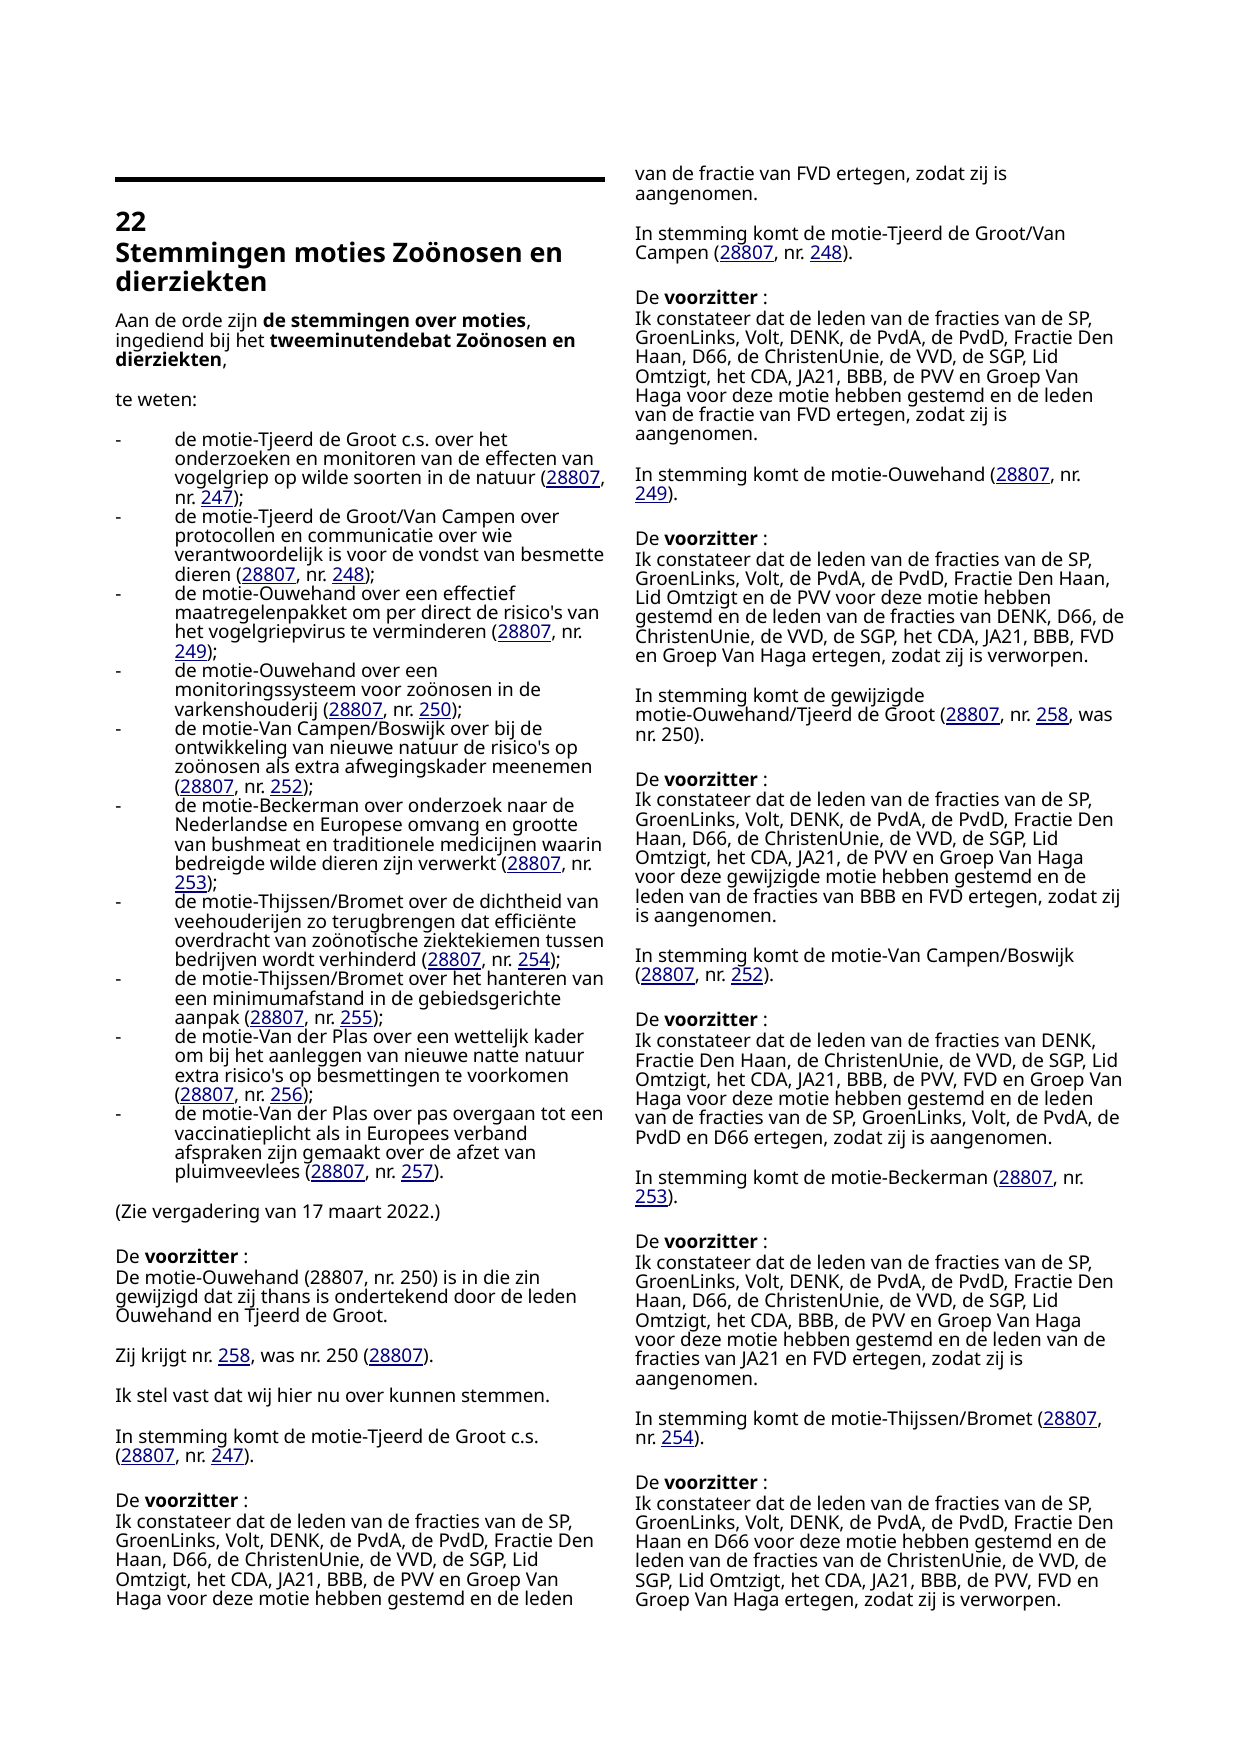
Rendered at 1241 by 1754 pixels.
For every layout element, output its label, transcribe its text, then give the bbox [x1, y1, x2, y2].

text Zij krijgt nr. 258, was nr. 250 (28807). [115, 1347, 605, 1367]
text Aan de orde zijn de stemmingen over moties, ingediend bij het tweeminutendebat Zoönosen en dierziekten, [115, 312, 605, 370]
text De voorzitter : [635, 1228, 1125, 1254]
text De voorzitter : [635, 1469, 1125, 1495]
text In stemming komt de gewijzigde motie-Ouwehand/Tjeerd de Groot (28807, nr. 258, was nr. 250). [635, 687, 1125, 745]
list de motie-Thijssen/Bromet over het hanteren van een minimumafstand in de gebiedsgerichte aanpak (28807, nr. 255); [115, 970, 605, 1028]
text In stemming komt de motie-Tjeerd de Groot c.s. (28807, nr. 247). [115, 1428, 605, 1466]
text In stemming komt de motie-Thijssen/Bromet (28807, nr. 254). [635, 1409, 1125, 1448]
text In stemming komt de motie-Tjeerd de Groot/Van Campen (28807, nr. 248). [635, 225, 1125, 263]
text De voorzitter : [635, 1007, 1125, 1032]
text De motie-Ouwehand (28807, nr. 250) is in die zin gewijzigd dat zij thans is ondertekend door de leden Ouwehand en Tjeerd de Groot. [115, 1269, 605, 1327]
list de motie-Van der Plas over een wettelijk kader om bij het aanleggen van nieuwe natte natuur extra risico's op besmettingen te voorkomen (28807, nr. 256); [115, 1028, 605, 1105]
text Ik constateer dat de leden van de fracties van de SP, GroenLinks, Volt, DENK, de PvdA, de PvdD, Fractie Den Haan, D66, de ChristenUnie, de VVD, de SGP, Lid Omtzigt, het CDA, JA21, de PVV en Groep Van Haga voor deze gewijzigde motie hebben gestemd en de leden van de fracties van BBB en FVD ertegen, zodat zij is aangenomen. [635, 791, 1125, 926]
text De voorzitter : [635, 284, 1125, 310]
list de motie-Van der Plas over pas overgaan tot een vaccinatieplicht als in Europees verband afspraken zijn gemaakt over de afzet van pluimveevlees (28807, nr. 257). [115, 1105, 605, 1182]
list de motie-Van Campen/Boswijk over bij de ontwikkeling van nieuwe natuur de risico's op zoönosen als extra afwegingskader meenemen (28807, nr. 252); [115, 720, 605, 797]
text te weten: [115, 391, 605, 410]
text In stemming komt de motie-Beckerman (28807, nr. 253). [635, 1169, 1125, 1207]
text Ik constateer dat de leden van de fracties van DENK, Fractie Den Haan, de ChristenUnie, de VVD, de SGP, Lid Omtzigt, het CDA, JA21, BBB, de PVV, FVD en Groep Van Haga voor deze motie hebben gestemd en de leden van de fracties van de SP, GroenLinks, Volt, de PvdA, de PvdD en D66 ertegen, zodat zij is aangenomen. [635, 1032, 1125, 1148]
text In stemming komt de motie-Van Campen/Boswijk (28807, nr. 252). [635, 947, 1125, 986]
text Ik constateer dat de leden van de fracties van de SP, GroenLinks, Volt, DENK, de PvdA, de PvdD, Fractie Den Haan, D66, de ChristenUnie, de VVD, de SGP, Lid Omtzigt, het CDA, JA21, BBB, de PVV en Groep Van Haga voor deze motie hebben gestemd en de leden van de fractie van FVD ertegen, zodat zij is aangenomen. [635, 310, 1125, 445]
list de motie-Ouwehand over een monitoringssysteem voor zoönosen in de varkenshouderij (28807, nr. 250); [115, 662, 605, 720]
text (Zie vergadering van 17 maart 2022.) [115, 1203, 605, 1222]
list de motie-Ouwehand over een effectief maatregelenpakket om per direct de risico's van het vogelgriepvirus te verminderen (28807, nr. 249); [115, 585, 605, 662]
text Ik stel vast dat wij hier nu over kunnen stemmen. [115, 1387, 605, 1407]
text De voorzitter : [635, 766, 1125, 791]
text 22 [115, 203, 605, 239]
text Ik constateer dat de leden van de fracties van de SP, GroenLinks, Volt, DENK, de PvdA, de PvdD, Fractie Den Haan en D66 voor deze motie hebben gestemd en de leden van de fracties van de ChristenUnie, de VVD, de SGP, Lid Omtzigt, het CDA, JA21, BBB, de PVV, FVD en Groep Van Haga ertegen, zodat zij is verworpen. [635, 1495, 1125, 1610]
list de motie-Tjeerd de Groot c.s. over het onderzoeken en monitoren van de effecten van vogelgriep op wilde soorten in de natuur (28807, nr. 247); [115, 431, 605, 508]
text Ik constateer dat de leden van de fracties van de SP, GroenLinks, Volt, DENK, de PvdA, de PvdD, Fractie Den Haan, D66, de ChristenUnie, de VVD, de SGP, Lid Omtzigt, het CDA, JA21, BBB, de PVV en Groep Van Haga voor deze motie hebben gestemd en de leden [115, 1513, 605, 1609]
text In stemming komt de motie-Ouwehand (28807, nr. 249). [635, 466, 1125, 504]
list de motie-Beckerman over onderzoek naar de Nederlandse en Europese omvang en grootte van bushmeat en traditionele medicijnen waarin bedreigde wilde dieren zijn verwerkt (28807, nr. 253); [115, 797, 605, 893]
text De voorzitter : [115, 1243, 605, 1269]
list de motie-Thijssen/Bromet over de dichtheid van veehouderijen zo terugbrengen dat efficiënte overdracht van zoönotische ziektekiemen tussen bedrijven wordt verhinderd (28807, nr. 254); [115, 893, 605, 970]
text van de fractie van FVD ertegen, zodat zij is aangenomen. [635, 165, 1125, 204]
text Ik constateer dat de leden van de fracties van de SP, GroenLinks, Volt, de PvdA, de PvdD, Fractie Den Haan, Lid Omtzigt en de PVV voor deze motie hebben gestemd en de leden van de fracties van DENK, D66, de ChristenUnie, de VVD, de SGP, het CDA, JA21, BBB, FVD en Groep Van Haga ertegen, zodat zij is verworpen. [635, 551, 1125, 666]
text De voorzitter : [635, 525, 1125, 551]
text Ik constateer dat de leden van de fracties van de SP, GroenLinks, Volt, DENK, de PvdA, de PvdD, Fractie Den Haan, D66, de ChristenUnie, de VVD, de SGP, Lid Omtzigt, het CDA, BBB, de PVV en Groep Van Haga voor deze motie hebben gestemd en de leden van de fracties van JA21 en FVD ertegen, zodat zij is aangenomen. [635, 1254, 1125, 1389]
text De voorzitter : [115, 1487, 605, 1513]
text Stemmingen moties Zoönosen en dierziekten [115, 239, 605, 312]
list de motie-Tjeerd de Groot/Van Campen over protocollen en communicatie over wie verantwoordelijk is voor de vondst van besmette dieren (28807, nr. 248); [115, 508, 605, 585]
